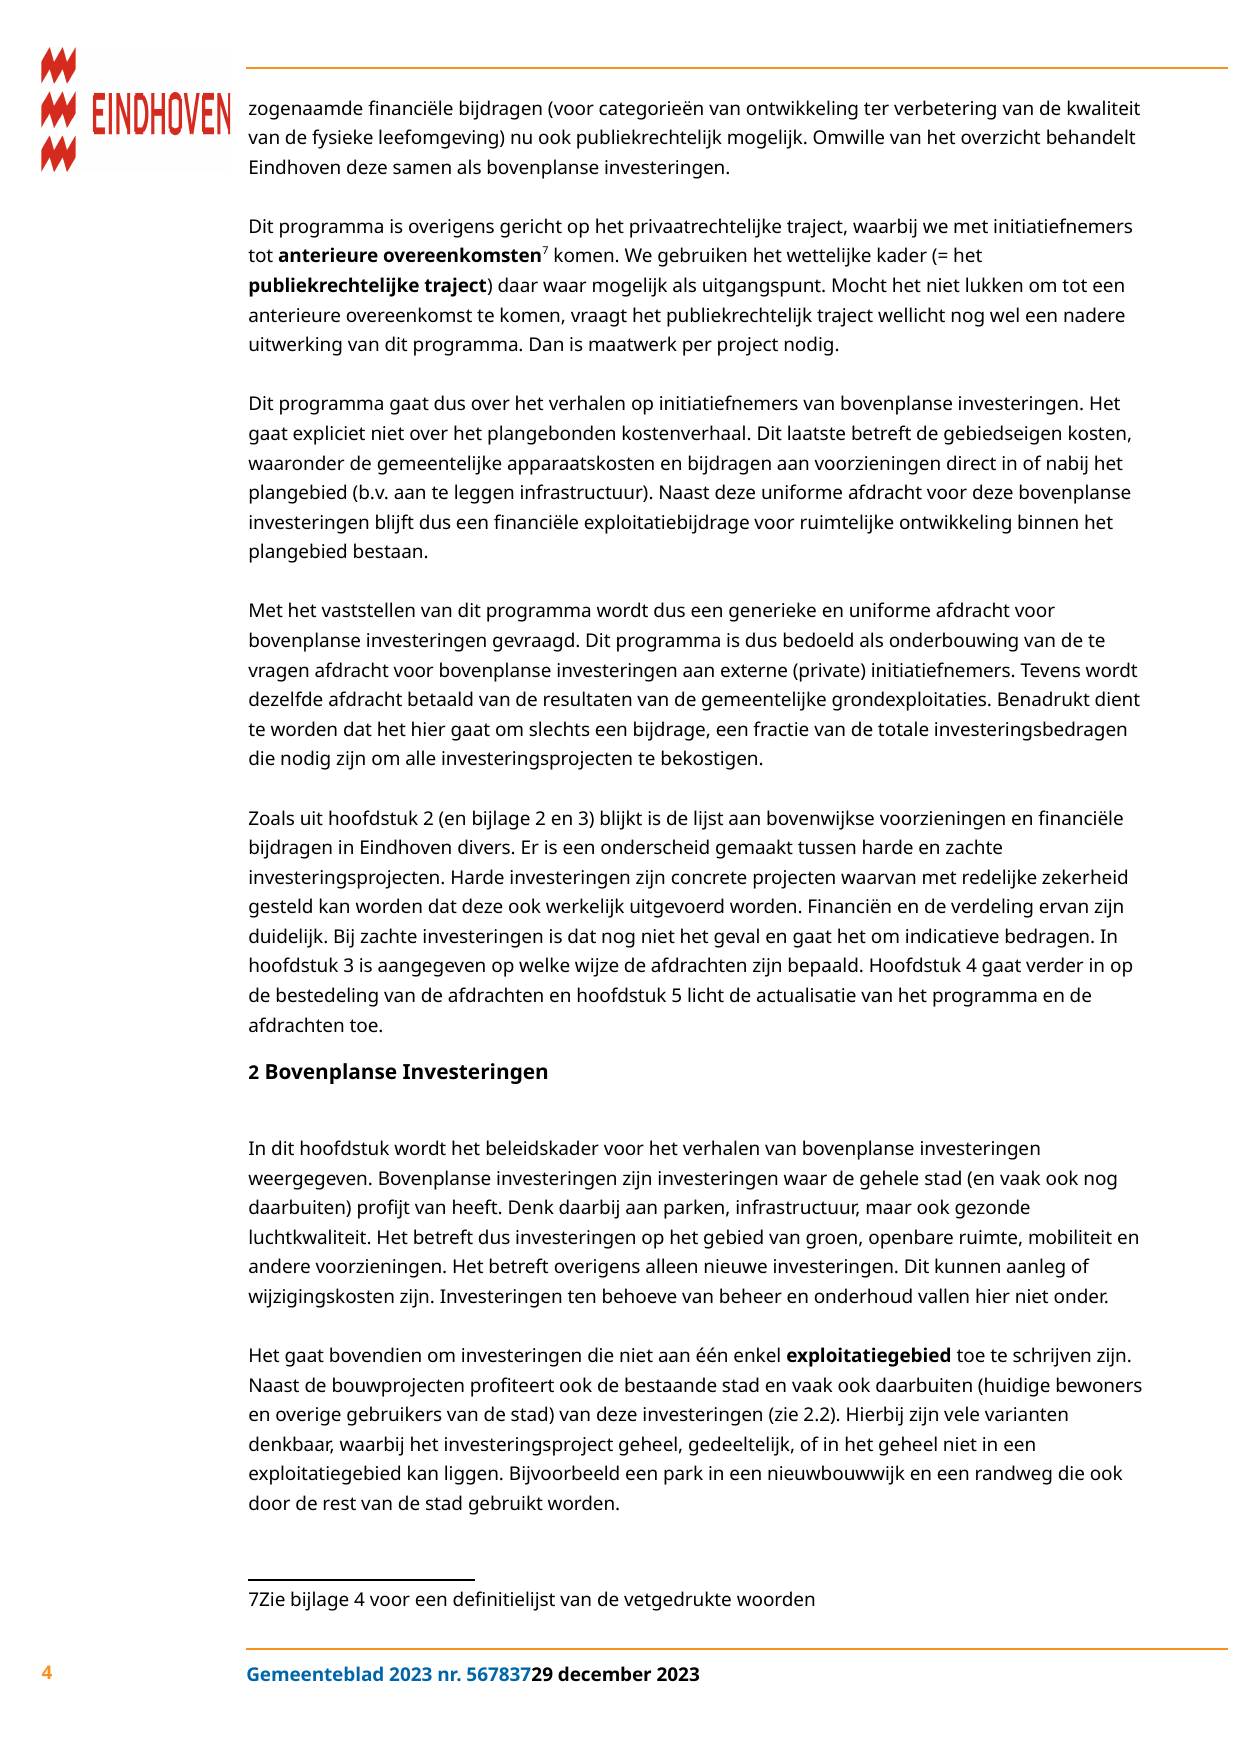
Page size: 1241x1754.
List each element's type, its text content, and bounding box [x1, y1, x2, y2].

text Zoals uit hoofdstuk 2 (en bijlage 2 en 3) blijkt is de lijst aan bovenwijkse voorzieningen en financiële bijdragen in Eindhoven divers. Er is een onderscheid gemaakt tussen harde en zachte investeringsprojecten. Harde investeringen zijn concrete projecten waarvan met redelijke zekerheid gesteld kan worden dat deze ook werkelijk uitgevoerd worden. Financiën en de verdeling ervan zijn duidelijk. Bij zachte investeringen is dat nog niet het geval en gaat het om indicatieve bedragen. In hoofdstuk 3 is aangegeven op welke wijze de afdrachten zijn bepaald. Hoofdstuk 4 gaat verder in op de bestedeling van de afdrachten en hoofdstuk 5 licht de actualisatie van het programma en de afdrachten toe. [248, 805, 1152, 1038]
text Dit programma is overigens gericht op het privaatrechtelijke traject, waarbij we met initiatiefnemers tot anterieure overeenkomsten komen. We gebruiken het wettelijke kader (= het publiekrechtelijke traject) daar waar mogelijk als uitgangspunt. Mocht het niet lukken om tot een anterieure overeenkomst te komen, vraagt het publiekrechtelijk traject wellicht nog wel een nadere uitwerking van dit programma. Dan is maatwerk per project nodig. [248, 213, 1152, 357]
text Met het vaststellen van dit programma wordt dus een generieke en uniforme afdracht voor bovenplanse investeringen gevraagd. Dit programma is dus bedoeld als onderbouwing van de te vragen afdracht voor bovenplanse investeringen aan externe (private) initiatiefnemers. Tevens wordt dezelfde afdracht betaald van de resultaten van de gemeentelijke grondexploitaties. Benadrukt dient te worden dat het hier gaat om slechts een bijdrage, een fractie van de totale investeringsbedragen die nodig zijn om alle investeringsprojecten te bekostigen. [248, 598, 1152, 771]
picture [41, 47, 231, 172]
text In dit hoofdstuk wordt het beleidskader voor het verhalen van bovenplanse investeringen weergegeven. Bovenplanse investeringen zijn investeringen waar de gehele stad (en vaak ook nog daarbuiten) profijt van heeft. Denk daarbij aan parken, infrastructuur, maar ook gezonde luchtkwaliteit. Het betreft dus investeringen op het gebied van groen, openbare ruimte, mobiliteit en andere voorzieningen. Het betreft overigens alleen nieuwe investeringen. Dit kunnen aanleg of wijzigingskosten zijn. Investeringen ten behoeve van beheer en onderhoud vallen hier niet onder. [248, 1135, 1152, 1309]
text 2 Bovenplanse Investeringen [248, 1057, 1152, 1086]
text zogenaamde financiële bijdragen (voor categorieën van ontwikkeling ter verbetering van de kwaliteit van de fysieke leefomgeving) nu ook publiekrechtelijk mogelijk. Omwille van het overzicht behandelt Eindhoven deze samen als bovenplanse investeringen. [248, 95, 1152, 180]
text Het gaat bovendien om investeringen die niet aan één enkel exploitatiegebied toe te schrijven zijn. Naast de bouwprojecten profiteert ook de bestaande stad en vaak ook daarbuiten (huidige bewoners en overige gebruikers van de stad) van deze investeringen (zie 2.2). Hierbij zijn vele varianten denkbaar, waarbij het investeringsproject geheel, gedeeltelijk, of in het geheel niet in een exploitatiegebied kan liggen. Bijvoorbeeld een park in een nieuwbouwwijk en een randweg die ook door de rest van de stad gebruikt worden. [248, 1342, 1152, 1516]
text Dit programma gaat dus over het verhalen op initiatiefnemers van bovenplanse investeringen. Het gaat expliciet niet over het plangebonden kostenverhaal. Dit laatste betreft de gebiedseigen kosten, waaronder de gemeentelijke apparaatskosten en bijdragen aan voorzieningen direct in of nabij het plangebied (b.v. aan te leggen infrastructuur). Naast deze uniforme afdracht voor deze bovenplanse investeringen blijft dus een financiële exploitatiebijdrage voor ruimtelijke ontwikkeling binnen het plangebied bestaan. [248, 391, 1152, 564]
text Zie bijlage 4 voor een definitielijst van de vetgedrukte woorden [248, 1586, 1152, 1612]
